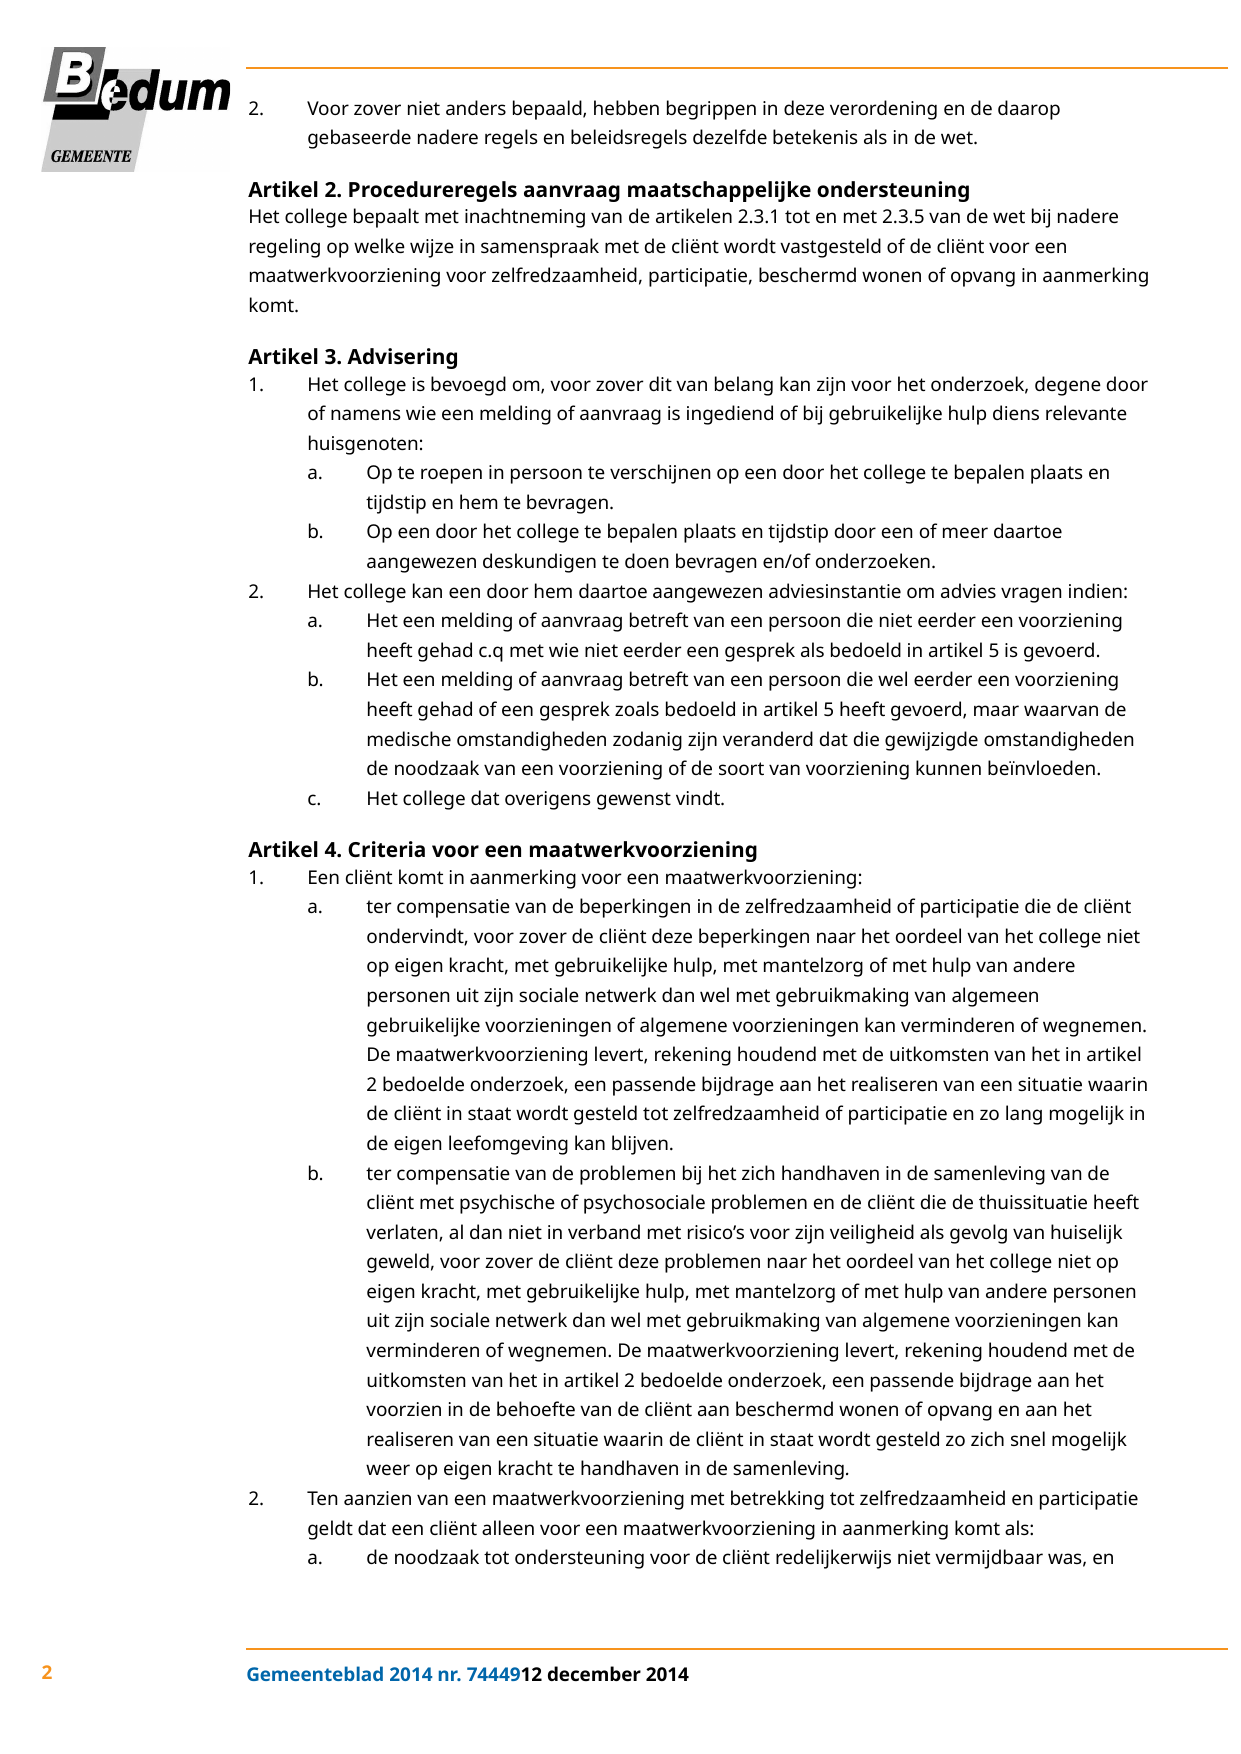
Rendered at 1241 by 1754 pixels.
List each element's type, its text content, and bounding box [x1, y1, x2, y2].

list ter compensatie van de problemen bij het zich handhaven in de samenleving van de cliënt met psychische of psychosociale problemen en de cliënt die de thuissituatie heeft verlaten, al dan niet in verband met risico’s voor zijn veiligheid als gevolg van huiselijk geweld, voor zover de cliënt deze problemen naar het oordeel van het college niet op eigen kracht, met gebruikelijke hulp, met mantelzorg of met hulp van andere personen uit zijn sociale netwerk dan wel met gebruikmaking van algemene voorzieningen kan verminderen of wegnemen. De maatwerkvoorziening levert, rekening houdend met de uitkomsten van het in artikel 2 bedoelde onderzoek, een passende bijdrage aan het voorzien in de behoefte van de cliënt aan beschermd wonen of opvang en aan het realiseren van een situatie waarin de cliënt in staat wordt gesteld zo zich snel mogelijk weer op eigen kracht te handhaven in de samenleving. [307, 1160, 1152, 1481]
list ter compensatie van de beperkingen in de zelfredzaamheid of participatie die de cliënt ondervindt, voor zover de cliënt deze beperkingen naar het oordeel van het college niet op eigen kracht, met gebruikelijke hulp, met mantelzorg of met hulp van andere personen uit zijn sociale netwerk dan wel met gebruikmaking van algemeen gebruikelijke voorzieningen of algemene voorzieningen kan verminderen of wegnemen. De maatwerkvoorziening levert, rekening houdend met de uitkomsten van het in artikel 2 bedoelde onderzoek, een passende bijdrage aan het realiseren van een situatie waarin de cliënt in staat wordt gesteld tot zelfredzaamheid of participatie en zo lang mogelijk in de eigen leefomgeving kan blijven. [307, 893, 1152, 1156]
list Het college is bevoegd om, voor zover dit van belang kan zijn voor het onderzoek, degene door of namens wie een melding of aanvraag is ingediend of bij gebruikelijke hulp diens relevante huisgenoten: [248, 371, 1152, 456]
text Artikel 2. Procedureregels aanvraag maatschappelijke ondersteuning [248, 175, 1152, 203]
text Artikel 3. Advisering [248, 342, 1152, 371]
list de noodzaak tot ondersteuning voor de cliënt redelijkerwijs niet vermijdbaar was, en [307, 1544, 1152, 1570]
list Het college kan een door hem daartoe aangewezen adviesinstantie om advies vragen indien: [248, 578, 1152, 604]
list Het college dat overigens gewenst vindt. [307, 785, 1152, 811]
text Het college bepaalt met inachtneming van de artikelen 2.3.1 tot en met 2.3.5 van de wet bij nadere regeling op welke wijze in samenspraak met de cliënt wordt vastgesteld of de cliënt voor een maatwerkvoorziening voor zelfredzaamheid, participatie, beschermd wonen of opvang in aanmerking komt. [248, 203, 1152, 318]
text Artikel 4. Criteria voor een maatwerkvoorziening [248, 835, 1152, 864]
list Ten aanzien van een maatwerkvoorziening met betrekking tot zelfredzaamheid en participatie geldt dat een cliënt alleen voor een maatwerkvoorziening in aanmerking komt als: [248, 1485, 1152, 1540]
list Het een melding of aanvraag betreft van een persoon die niet eerder een voorziening heeft gehad c.q met wie niet eerder een gesprek als bedoeld in artikel 5 is gevoerd. [307, 607, 1152, 663]
list Het een melding of aanvraag betreft van een persoon die wel eerder een voorziening heeft gehad of een gesprek zoals bedoeld in artikel 5 heeft gevoerd, maar waarvan de medische omstandigheden zodanig zijn veranderd dat die gewijzigde omstandigheden de noodzaak van een voorziening of de soort van voorziening kunnen beïnvloeden. [307, 667, 1152, 781]
picture [41, 47, 231, 172]
list Voor zover niet anders bepaald, hebben begrippen in deze verordening en de daarop gebaseerde nadere regels en beleidsregels dezelfde betekenis als in de wet. [248, 95, 1152, 150]
list Op een door het college te bepalen plaats en tijdstip door een of meer daartoe aangewezen deskundigen te doen bevragen en/of onderzoeken. [307, 519, 1152, 574]
list Op te roepen in persoon te verschijnen op een door het college te bepalen plaats en tijdstip en hem te bevragen. [307, 459, 1152, 515]
list Een cliënt komt in aanmerking voor een maatwerkvoorziening: [248, 864, 1152, 889]
